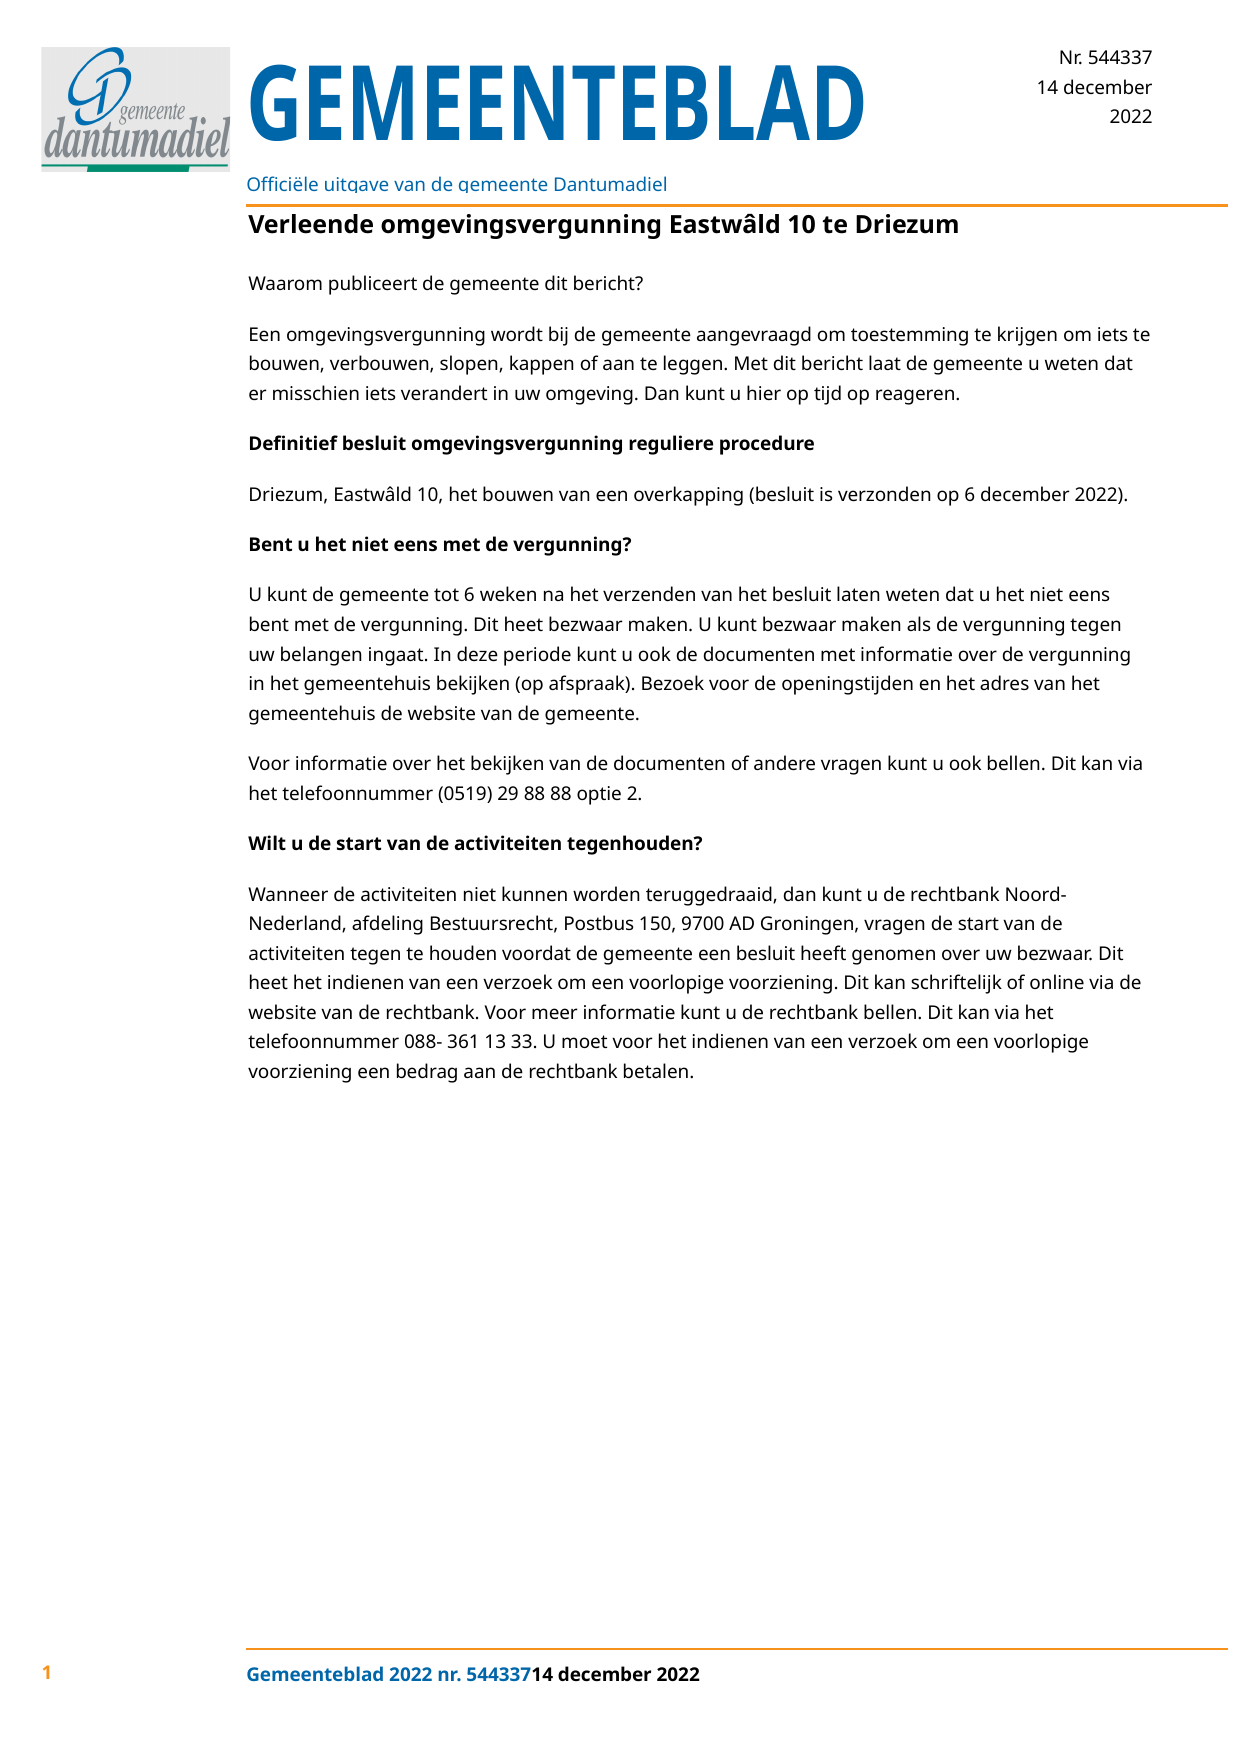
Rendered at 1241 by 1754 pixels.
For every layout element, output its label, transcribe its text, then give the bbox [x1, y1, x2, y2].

text Wanneer de activiteiten niet kunnen worden teruggedraaid, dan kunt u de rechtbank Noord-Nederland, afdeling Bestuursrecht, Postbus 150, 9700 AD Groningen, vragen de start van de activiteiten tegen te houden voordat de gemeente een besluit heeft genomen over uw bezwaar. Dit heet het indienen van een verzoek om een voorlopige voorziening. Dit kan schriftelijk of online via de website van de rechtbank. Voor meer informatie kunt u de rechtbank bellen. Dit kan via het telefoonnummer 088- 361 13 33. U moet voor het indienen van een verzoek om een voorlopige voorziening een bedrag aan de rechtbank betalen. [248, 881, 1152, 1084]
text Waarom publiceert de gemeente dit bericht? [248, 270, 1152, 296]
text Definitief besluit omgevingsvergunning reguliere procedure [248, 430, 1152, 456]
text Bent u het niet eens met de vergunning? [248, 531, 1152, 557]
picture [41, 47, 231, 172]
text Wilt u de start van de activiteiten tegenhouden? [248, 830, 1152, 856]
text U kunt de gemeente tot 6 weken na het verzenden van het besluit laten weten dat u het niet eens bent met de vergunning. Dit heet bezwaar maken. U kunt bezwaar maken als de vergunning tegen uw belangen ingaat. In deze periode kunt u ook de documenten met informatie over de vergunning in het gemeentehuis bekijken (op afspraak). Bezoek voor de openingstijden en het adres van het gemeentehuis de website van de gemeente. [248, 582, 1152, 726]
text Verleende omgevingsvergunning Eastwâld 10 te Driezum [248, 207, 1152, 241]
text Driezum, Eastwâld 10, het bouwen van een overkapping (besluit is verzonden op 6 december 2022). [248, 481, 1152, 506]
text Een omgevingsvergunning wordt bij de gemeente aangevraagd om toestemming te krijgen om iets te bouwen, verbouwen, slopen, kappen of aan te leggen. Met dit bericht laat de gemeente u weten dat er misschien iets verandert in uw omgeving. Dan kunt u hier op tijd op reageren. [248, 321, 1152, 406]
text Voor informatie over het bekijken van de documenten of andere vragen kunt u ook bellen. Dit kan via het telefoonnummer (0519) 29 88 88 optie 2. [248, 750, 1152, 806]
